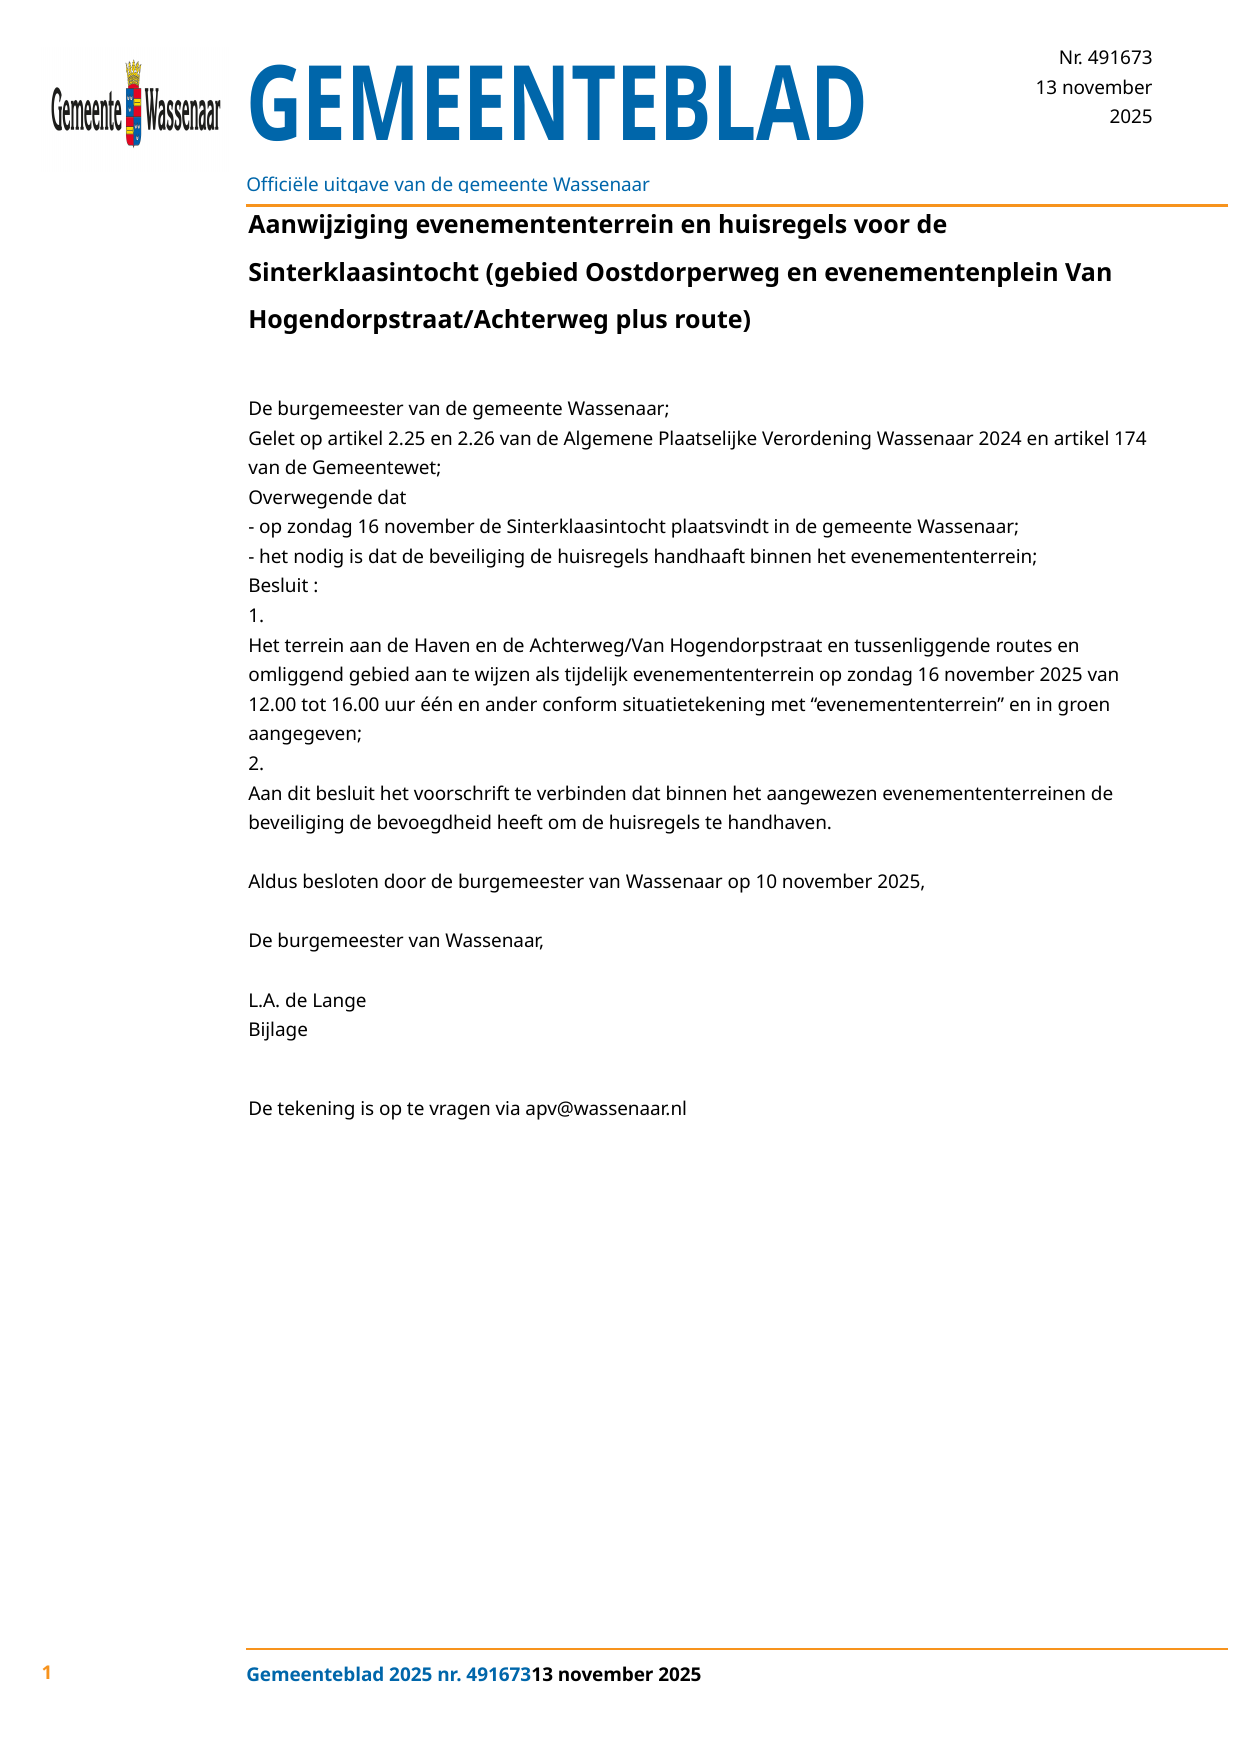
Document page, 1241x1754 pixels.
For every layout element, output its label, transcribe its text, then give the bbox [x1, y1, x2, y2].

text Aldus besloten door de burgemeester van Wassenaar op 10 november 2025, [248, 868, 1152, 894]
text L.A. de Lange [248, 987, 1152, 1012]
text Aanwijziging evenemententerrein en huisregels voor de Sinterklaasintocht (gebied Oostdorperweg en evenementenplein Van Hogendorpstraat/Achterweg plus route) [248, 207, 1152, 336]
text Bijlage [248, 1016, 1152, 1042]
text Aan dit besluit het voorschrift te verbinden dat binnen het aangewezen evenemententerreinen de beveiliging de bevoegdheid heeft om de huisregels te handhaven. [248, 780, 1152, 835]
picture [41, 47, 231, 172]
text Het terrein aan de Haven en de Achterweg/Van Hogendorpstraat en tussenliggende routes en omliggend gebied aan te wijzen als tijdelijk evenemententerrein op zondag 16 november 2025 van 12.00 tot 16.00 uur één en ander conform situatietekening met “evenemententerrein” en in groen aangegeven; [248, 632, 1152, 746]
text De burgemeester van Wassenaar, [248, 928, 1152, 953]
text - op zondag 16 november de Sinterklaasintocht plaatsvindt in de gemeente Wassenaar; [248, 513, 1152, 539]
text Gelet op artikel 2.25 en 2.26 van de Algemene Plaatselijke Verordening Wassenaar 2024 en artikel 174 van de Gemeentewet; [248, 425, 1152, 480]
text Overwegende dat [248, 484, 1152, 509]
text - het nodig is dat de beveiliging de huisregels handhaaft binnen het evenemententerrein; [248, 543, 1152, 569]
text 1. [248, 602, 1152, 628]
text Besluit : [248, 573, 1152, 598]
text De burgemeester van de gemeente Wassenaar; [248, 395, 1152, 421]
text 2. [248, 750, 1152, 776]
text De tekening is op te vragen via apv@wassenaar.nl [248, 1095, 1152, 1121]
